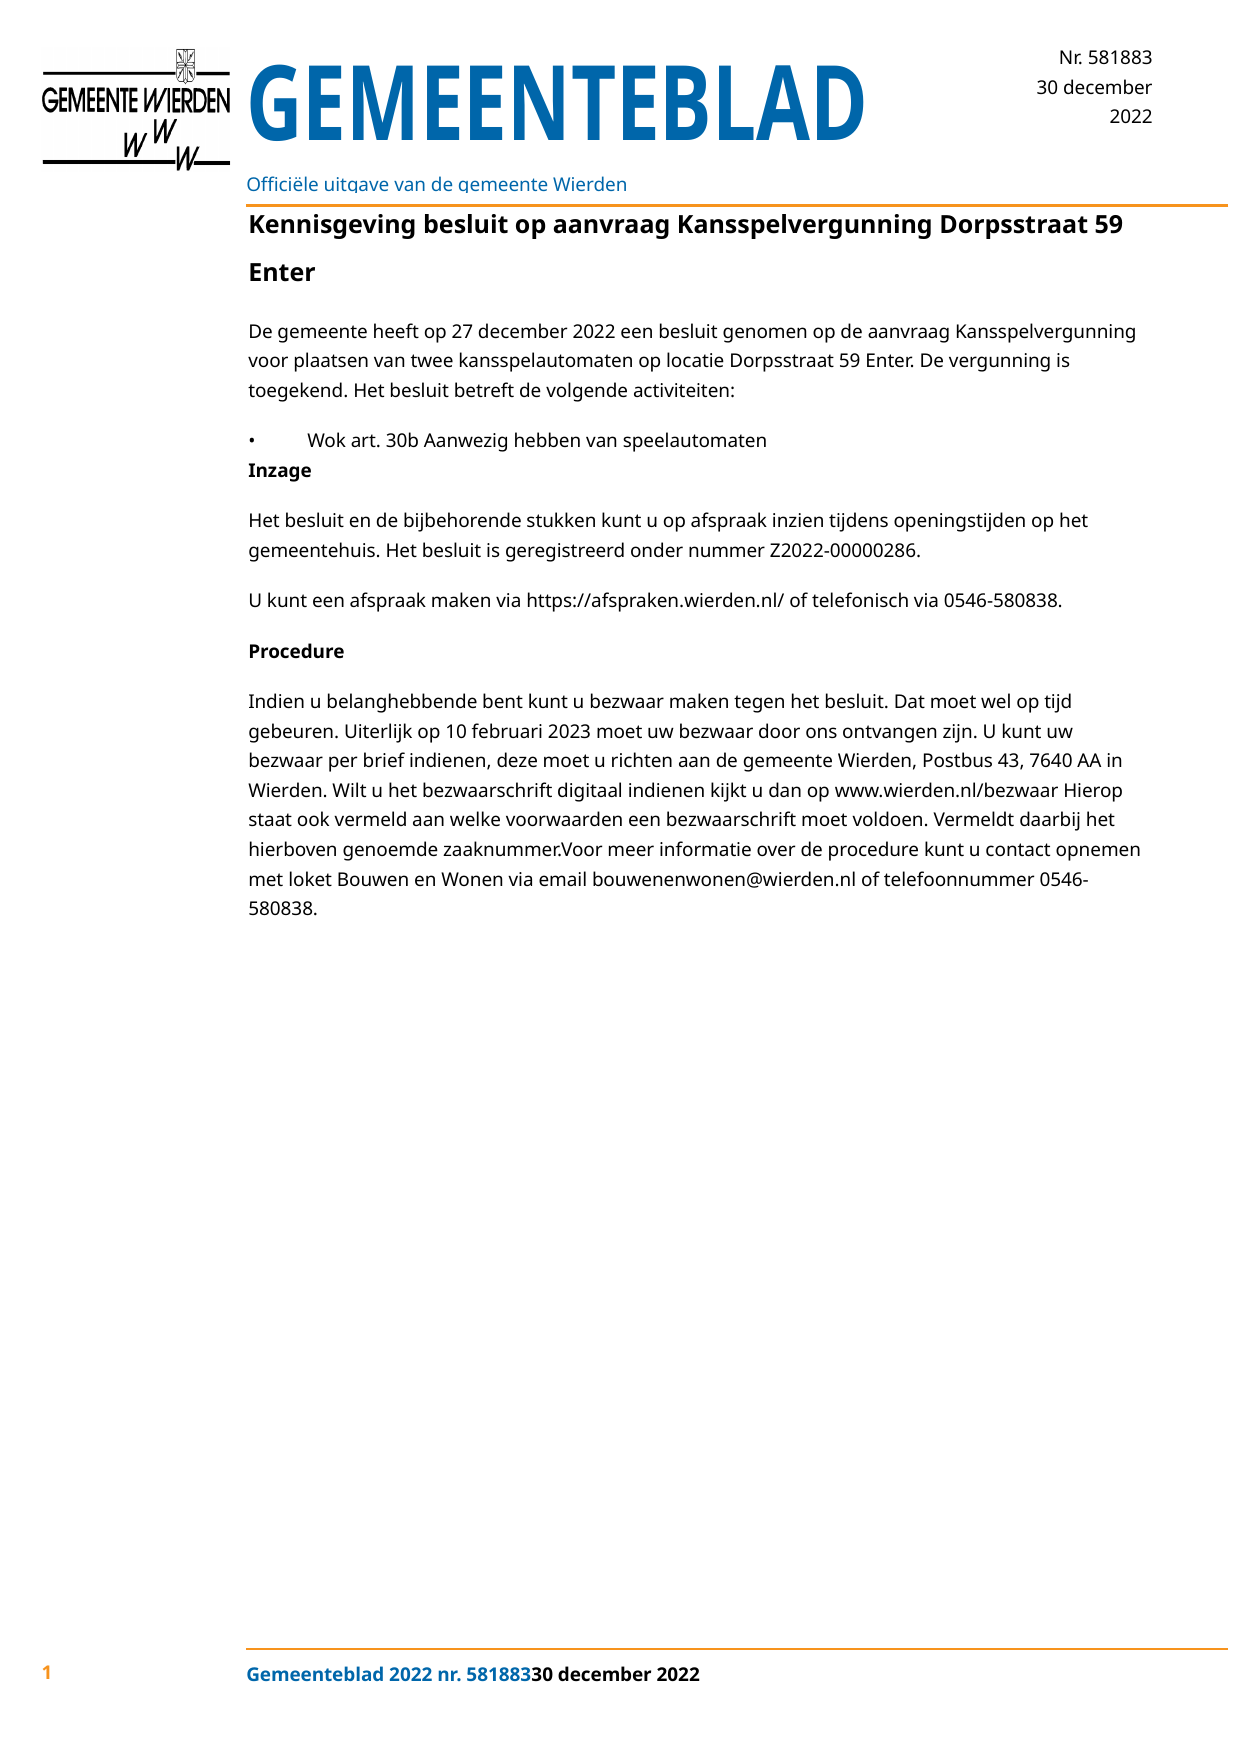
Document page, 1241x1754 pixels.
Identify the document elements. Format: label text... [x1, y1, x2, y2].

text De gemeente heeft op 27 december 2022 een besluit genomen op de aanvraag Kansspelvergunning voor plaatsen van twee kansspelautomaten op locatie Dorpsstraat 59 Enter. De vergunning is toegekend. Het besluit betreft de volgende activiteiten: [248, 318, 1152, 403]
text Indien u belanghebbende bent kunt u bezwaar maken tegen het besluit. Dat moet wel op tijd gebeuren. Uiterlijk op 10 februari 2023 moet uw bezwaar door ons ontvangen zijn. U kunt uw bezwaar per brief indienen, deze moet u richten aan de gemeente Wierden, Postbus 43, 7640 AA in Wierden. Wilt u het bezwaarschrift digitaal indienen kijkt u dan op www.wierden.nl/bezwaar Hierop staat ook vermeld aan welke voorwaarden een bezwaarschrift moet voldoen. Vermeldt daarbij het hierboven genoemde zaaknummer.Voor meer informatie over de procedure kunt u contact opnemen met loket Bouwen en Wonen via email bouwenenwonen@wierden.nl of telefoonnummer 0546-580838. [248, 688, 1152, 921]
text Procedure [248, 638, 1152, 664]
picture [41, 47, 231, 172]
text U kunt een afspraak maken via https://afspraken.wierden.nl/ of telefonisch via 0546-580838. [248, 587, 1152, 613]
list Wok art. 30b Aanwezig hebben van speelautomaten [248, 427, 1152, 453]
text Inzage [248, 457, 1152, 483]
text Het besluit en de bijbehorende stukken kunt u op afspraak inzien tijdens openingstijden op het gemeentehuis. Het besluit is geregistreerd onder nummer Z2022-00000286. [248, 507, 1152, 563]
text Kennisgeving besluit op aanvraag Kansspelvergunning Dorpsstraat 59 Enter [248, 207, 1152, 288]
